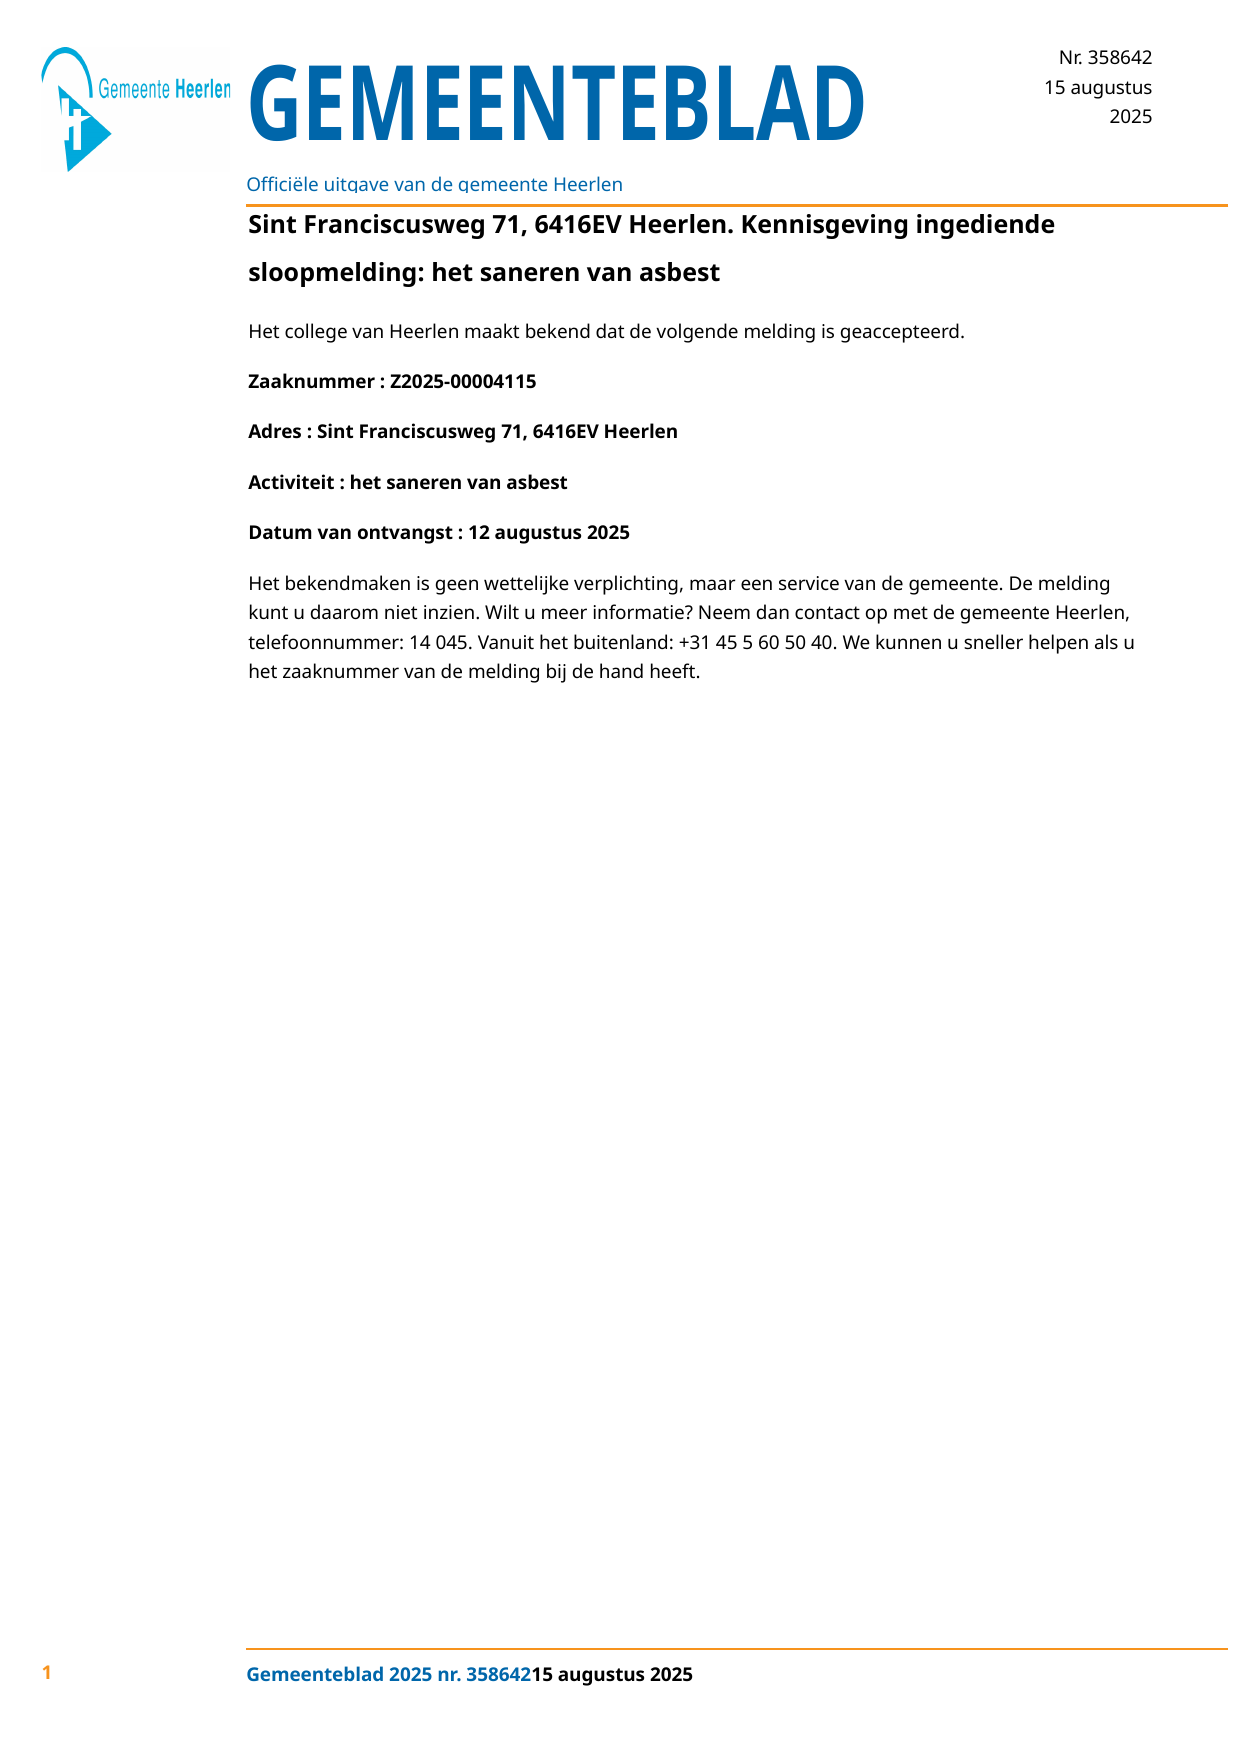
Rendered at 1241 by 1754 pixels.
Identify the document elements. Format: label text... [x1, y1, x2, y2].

text Het bekendmaken is geen wettelijke verplichting, maar een service van de gemeente. De melding kunt u daarom niet inzien. Wilt u meer informatie? Neem dan contact op met de gemeente Heerlen, telefoonnummer: 14 045. Vanuit het buitenland: +31 45 5 60 50 40. We kunnen u sneller helpen als u het zaaknummer van de melding bij de hand heeft. [248, 570, 1152, 684]
text Sint Franciscusweg 71, 6416EV Heerlen. Kennisgeving ingediende sloopmelding: het saneren van asbest [248, 207, 1152, 288]
text Zaaknummer : Z2025-00004115 [248, 368, 1152, 394]
text Activiteit : het saneren van asbest [248, 469, 1152, 495]
picture [41, 47, 231, 172]
text Adres : Sint Franciscusweg 71, 6416EV Heerlen [248, 419, 1152, 444]
text Het college van Heerlen maakt bekend dat de volgende melding is geaccepteerd. [248, 318, 1152, 344]
picture [41, 47, 59, 70]
text Datum van ontvangst : 12 augustus 2025 [248, 519, 1152, 545]
